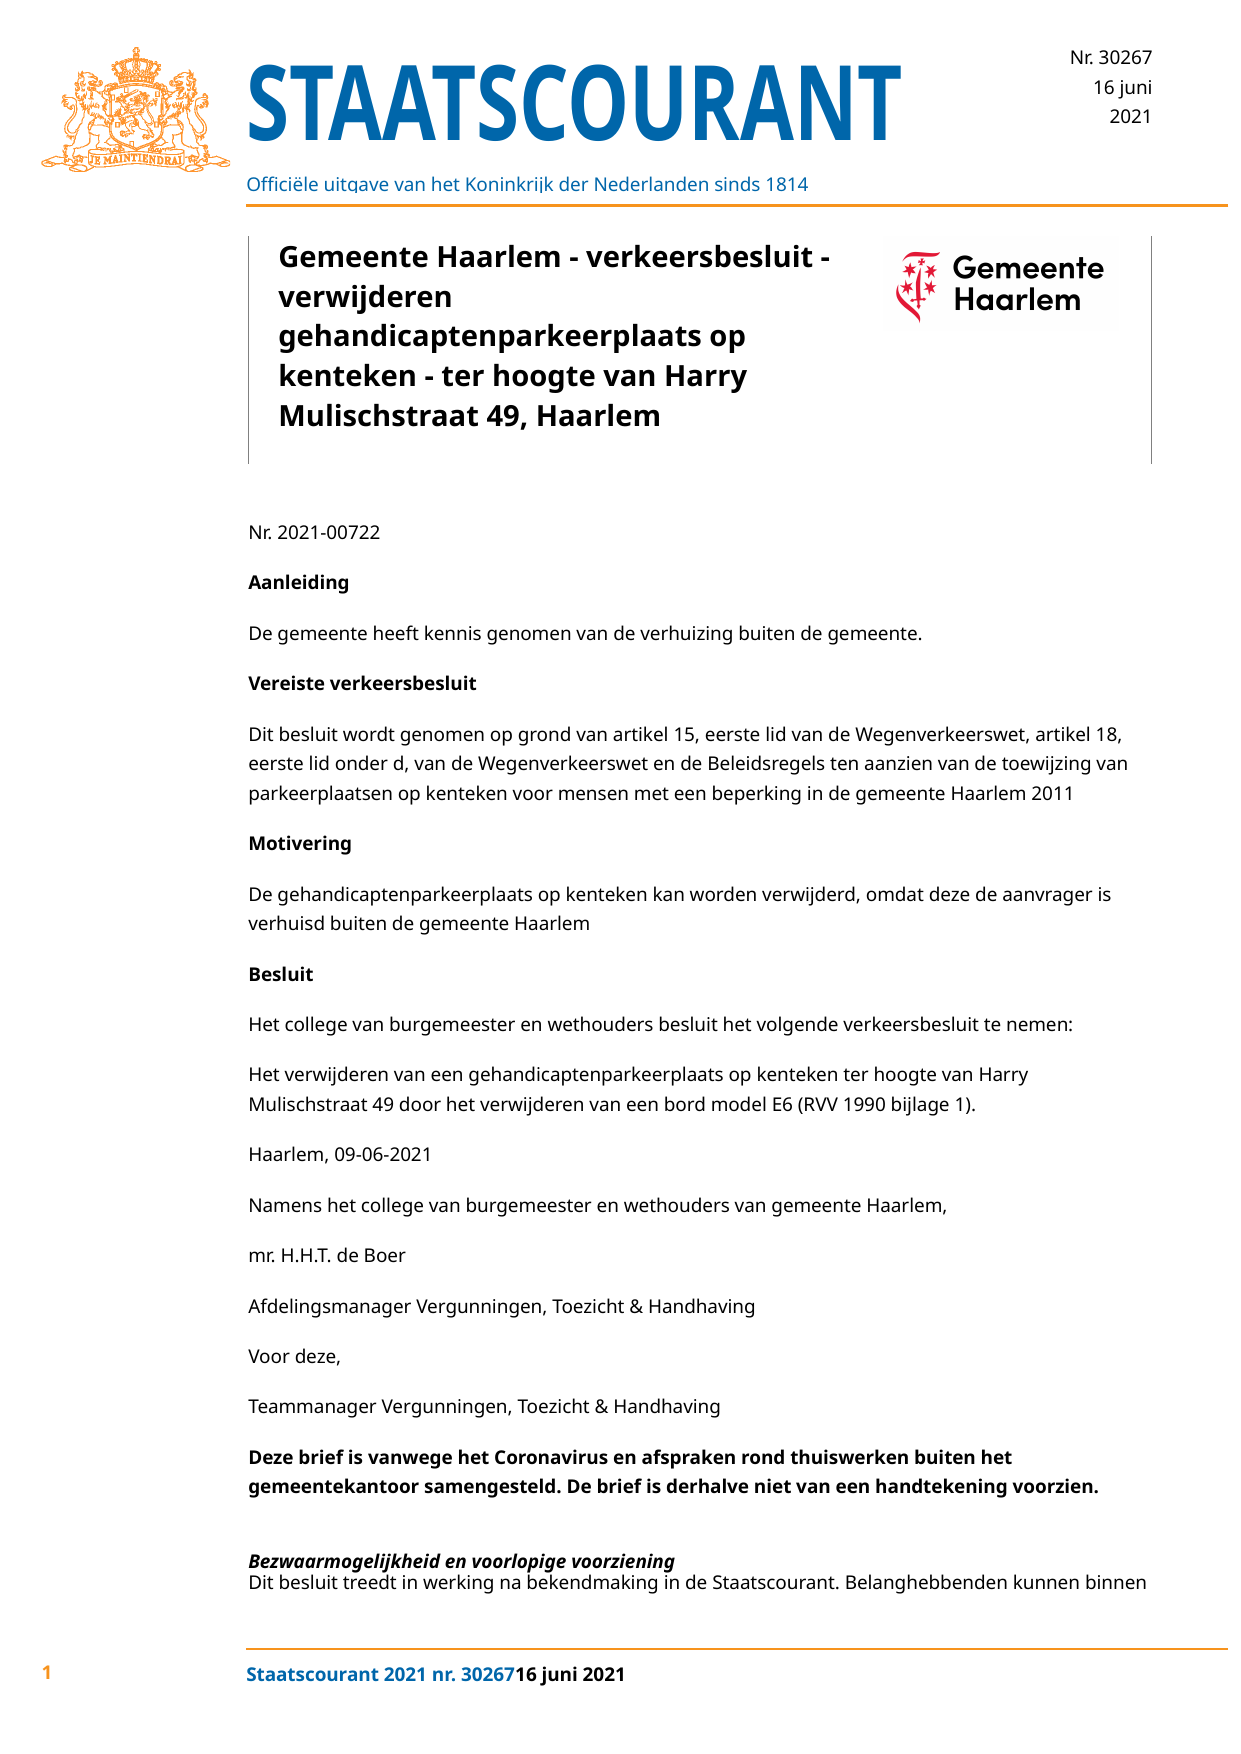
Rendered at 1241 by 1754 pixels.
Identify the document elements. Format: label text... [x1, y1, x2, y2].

table_header [850, 236, 1151, 464]
table_header Gemeente Haarlem - verkeersbesluit - verwijderen gehandicaptenparkeerplaats op kenteken - ter hoogte van Harry Mulischstraat 49, Haarlem [249, 236, 850, 464]
text De gemeente heeft kennis genomen van de verhuizing buiten de gemeente. [248, 620, 1152, 646]
text Het verwijderen van een gehandicaptenparkeerplaats op kenteken ter hoogte van Harry Mulischstraat 49 door het verwijderen van een bord model E6 (RVV 1990 bijlage 1). [248, 1062, 1152, 1117]
text Dit besluit wordt genomen op grond van artikel 15, eerste lid van de Wegenverkeerswet, artikel 18, eerste lid onder d, van de Wegenverkeerswet en de Beleidsregels ten aanzien van de toewijzing van parkeerplaatsen op kenteken voor mensen met een beperking in de gemeente Haarlem 2011 [248, 721, 1152, 806]
text Besluit [248, 961, 1152, 986]
text mr. H.H.T. de Boer [248, 1242, 1152, 1268]
text De gehandicaptenparkeerplaats op kenteken kan worden verwijderd, omdat deze de aanvrager is verhuisd buiten de gemeente Haarlem [248, 881, 1152, 936]
text Motivering [248, 830, 1152, 856]
text Nr. 2021-00722 [248, 519, 1152, 545]
text Vereiste verkeersbesluit [248, 670, 1152, 696]
picture [882, 236, 1119, 331]
text Dit besluit treedt in werking na bekendmaking in de Staatscourant. Belanghebbenden kunnen binnen [248, 1574, 1152, 1594]
text Bezwaarmogelijkheid en voorlopige voorziening [248, 1549, 1152, 1574]
text Het college van burgemeester en wethouders besluit het volgende verkeersbesluit te nemen: [248, 1011, 1152, 1037]
picture [41, 47, 231, 172]
text Voor deze, [248, 1343, 1152, 1369]
text Afdelingsmanager Vergunningen, Toezicht & Handhaving [248, 1293, 1152, 1318]
text Aanleiding [248, 569, 1152, 595]
text Namens het college van burgemeester en wethouders van gemeente Haarlem, [248, 1192, 1152, 1218]
text Teammanager Vergunningen, Toezicht & Handhaving [248, 1394, 1152, 1419]
text Haarlem, 09-06-2021 [248, 1142, 1152, 1167]
text Deze brief is vanwege het Coronavirus en afspraken rond thuiswerken buiten het gemeentekantoor samengesteld. De brief is derhalve niet van een handtekening voorzien. [248, 1444, 1152, 1499]
